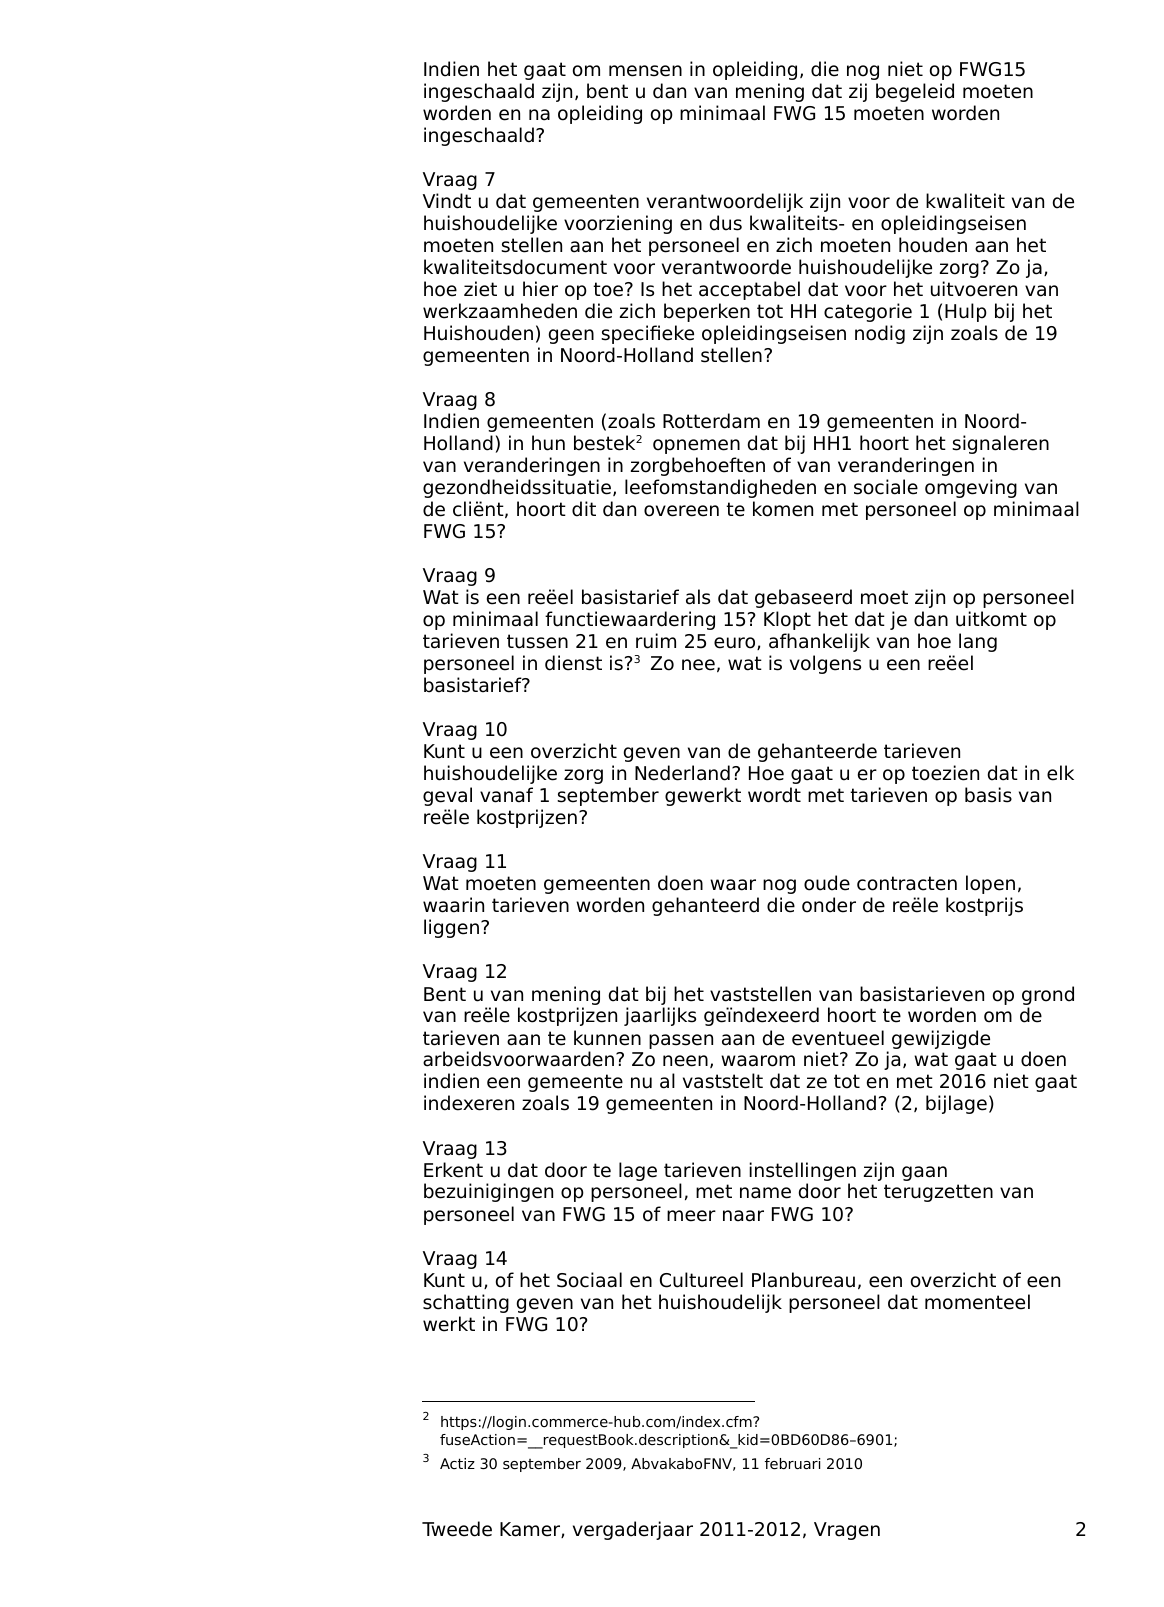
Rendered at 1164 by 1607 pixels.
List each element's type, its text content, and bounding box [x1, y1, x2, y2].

text Indien gemeenten (zoals Rotterdam en 19 gemeenten in Noord-Holland) in hun bestek opnemen dat bij HH1 hoort het signaleren van veranderingen in zorgbehoeften of van veranderingen in gezondheidssituatie, leefomstandigheden en sociale omgeving van de cliënt, hoort dit dan overeen te komen met personeel op minimaal FWG 15? [422, 411, 1087, 543]
text Indien het gaat om mensen in opleiding, die nog niet op FWG15 ingeschaald zijn, bent u dan van mening dat zij begeleid moeten worden en na opleiding op minimaal FWG 15 moeten worden ingeschaald? [422, 59, 1087, 147]
text Vraag 14 [422, 1248, 1087, 1269]
text Kunt u een overzicht geven van de gehanteerde tarieven huishoudelijke zorg in Nederland? Hoe gaat u er op toezien dat in elk geval vanaf 1 september gewerkt wordt met tarieven op basis van reële kostprijzen? [422, 741, 1087, 829]
text Vraag 9 [422, 565, 1087, 587]
text Wat is een reëel basistarief als dat gebaseerd moet zijn op personeel op minimaal functiewaardering 15? Klopt het dat je dan uitkomt op tarieven tussen 21 en ruim 25 euro, afhankelijk van hoe lang personeel in dienst is? Zo nee, wat is volgens u een reëel basistarief? [422, 587, 1087, 697]
text Vindt u dat gemeenten verantwoordelijk zijn voor de kwaliteit van de huishoudelijke voorziening en dus kwaliteits- en opleidingseisen moeten stellen aan het personeel en zich moeten houden aan het kwaliteitsdocument voor verantwoorde huishoudelijke zorg? Zo ja, hoe ziet u hier op toe? Is het acceptabel dat voor het uitvoeren van werkzaamheden die zich beperken tot HH categorie 1 (Hulp bij het Huishouden) geen specifieke opleidingseisen nodig zijn zoals de 19 gemeenten in Noord-Holland stellen? [422, 191, 1087, 367]
text Vraag 10 [422, 719, 1087, 741]
text Actiz 30 september 2009, AbvakaboFNV, 11 februari 2010 [422, 1452, 1087, 1474]
text Bent u van mening dat bij het vaststellen van basistarieven op grond van reële kostprijzen jaarlijks geïndexeerd hoort te worden om de tarieven aan te kunnen passen aan de eventueel gewijzigde arbeidsvoorwaarden? Zo neen, waarom niet? Zo ja, wat gaat u doen indien een gemeente nu al vaststelt dat ze tot en met 2016 niet gaat indexeren zoals 19 gemeenten in Noord-Holland? (2, bijlage) [422, 983, 1087, 1115]
text https://login.commerce-hub.com/index.cfm?fuseAction=__requestBook.description&_kid=0BD60D86–6901; [422, 1410, 1087, 1449]
text Wat moeten gemeenten doen waar nog oude contracten lopen, waarin tarieven worden gehanteerd die onder de reële kostprijs liggen? [422, 873, 1087, 939]
text Vraag 7 [422, 169, 1087, 191]
text Vraag 8 [422, 389, 1087, 411]
text Kunt u, of het Sociaal en Cultureel Planbureau, een overzicht of een schatting geven van het huishoudelijk personeel dat momenteel werkt in FWG 10? [422, 1269, 1087, 1336]
text Vraag 12 [422, 961, 1087, 983]
text Erkent u dat door te lage tarieven instellingen zijn gaan bezuinigingen op personeel, met name door het terugzetten van personeel van FWG 15 of meer naar FWG 10? [422, 1159, 1087, 1225]
text Vraag 13 [422, 1137, 1087, 1159]
text Vraag 11 [422, 851, 1087, 873]
